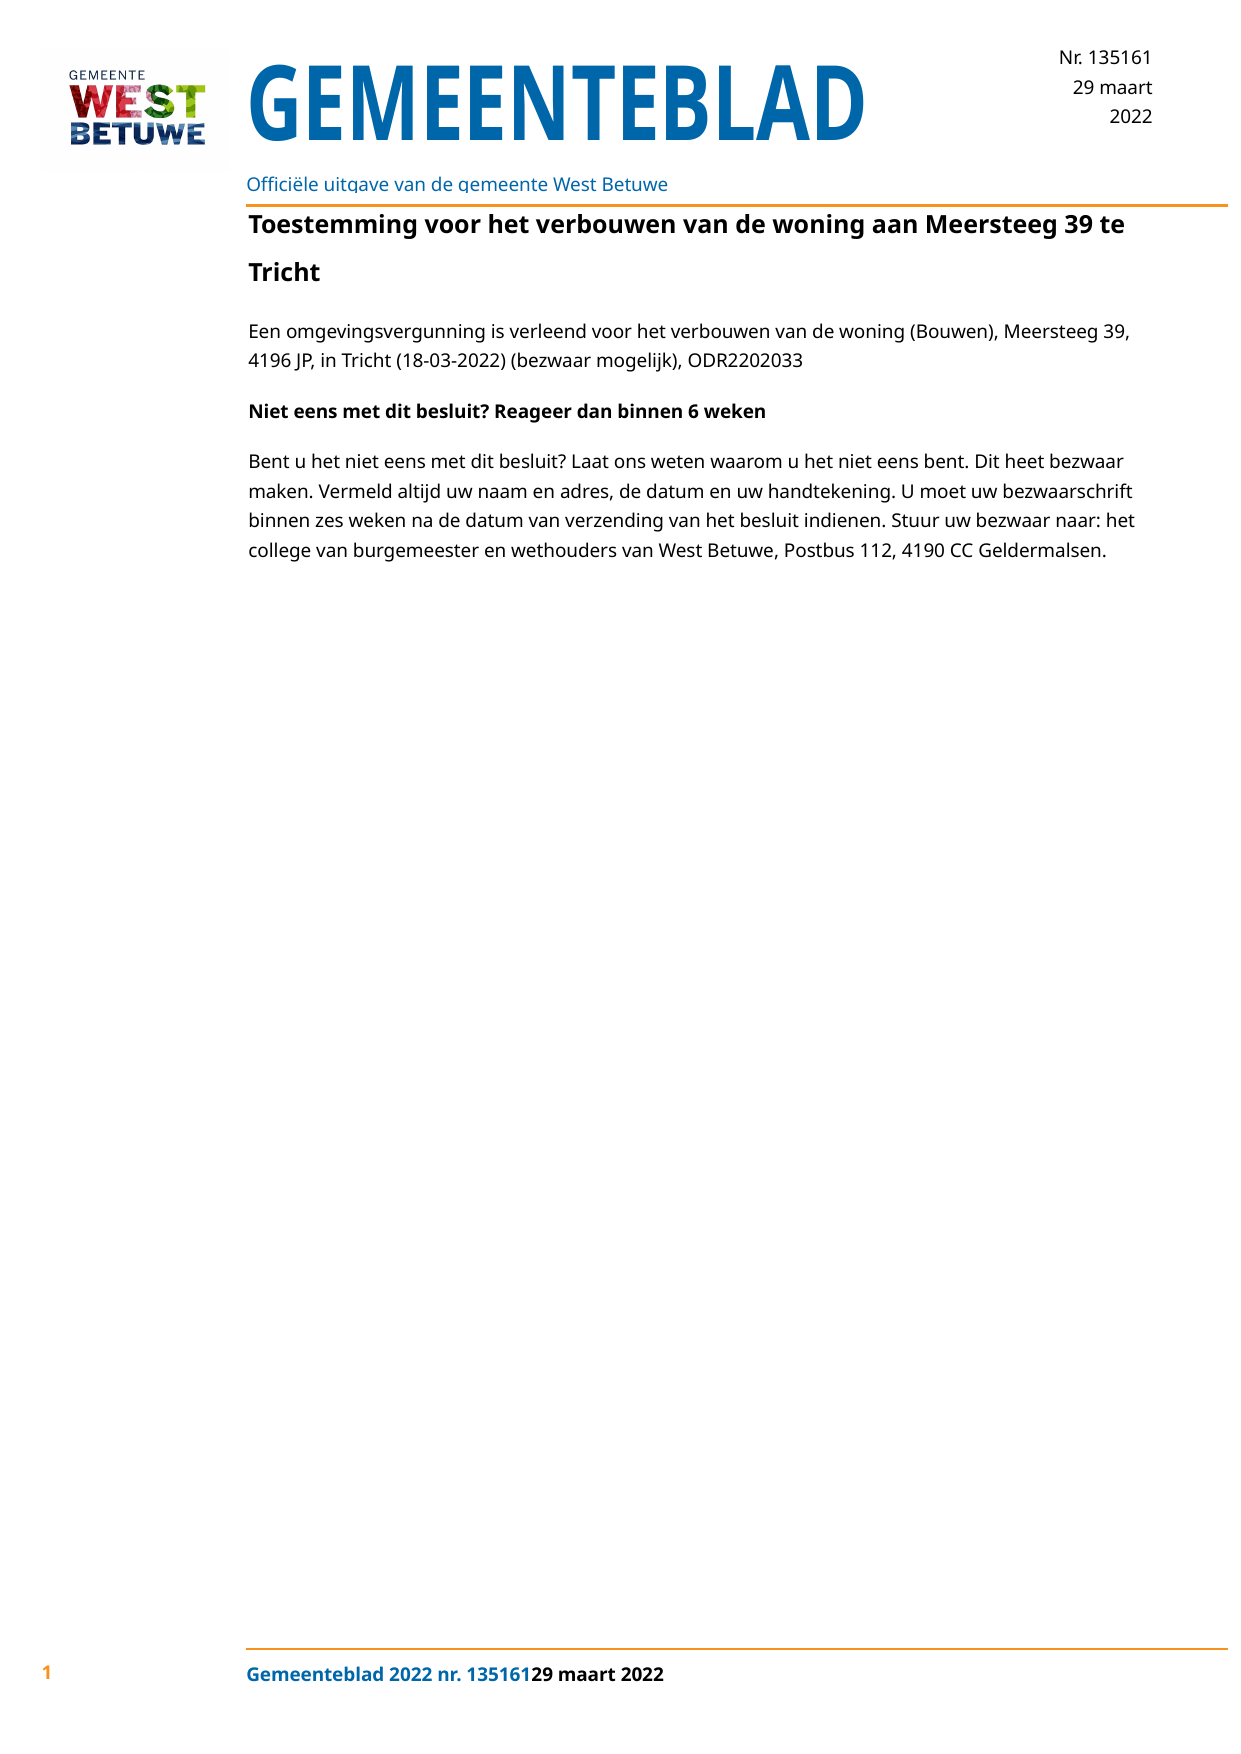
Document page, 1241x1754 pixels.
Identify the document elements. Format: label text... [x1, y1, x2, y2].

picture [41, 47, 231, 172]
text Niet eens met dit besluit? Reageer dan binnen 6 weken [248, 398, 1152, 424]
text Toestemming voor het verbouwen van de woning aan Meersteeg 39 te Tricht [248, 207, 1152, 288]
text Bent u het niet eens met dit besluit? Laat ons weten waarom u het niet eens bent. Dit heet bezwaar maken. Vermeld altijd uw naam en adres, de datum en uw handtekening. U moet uw bezwaarschrift binnen zes weken na de datum van verzending van het besluit indienen. Stuur uw bezwaar naar: het college van burgemeester en wethouders van West Betuwe, Postbus 112, 4190 CC Geldermalsen. [248, 448, 1152, 563]
text Een omgevingsvergunning is verleend voor het verbouwen van de woning (Bouwen), Meersteeg 39, 4196 JP, in Tricht (18-03-2022) (bezwaar mogelijk), ODR2202033 [248, 318, 1152, 373]
